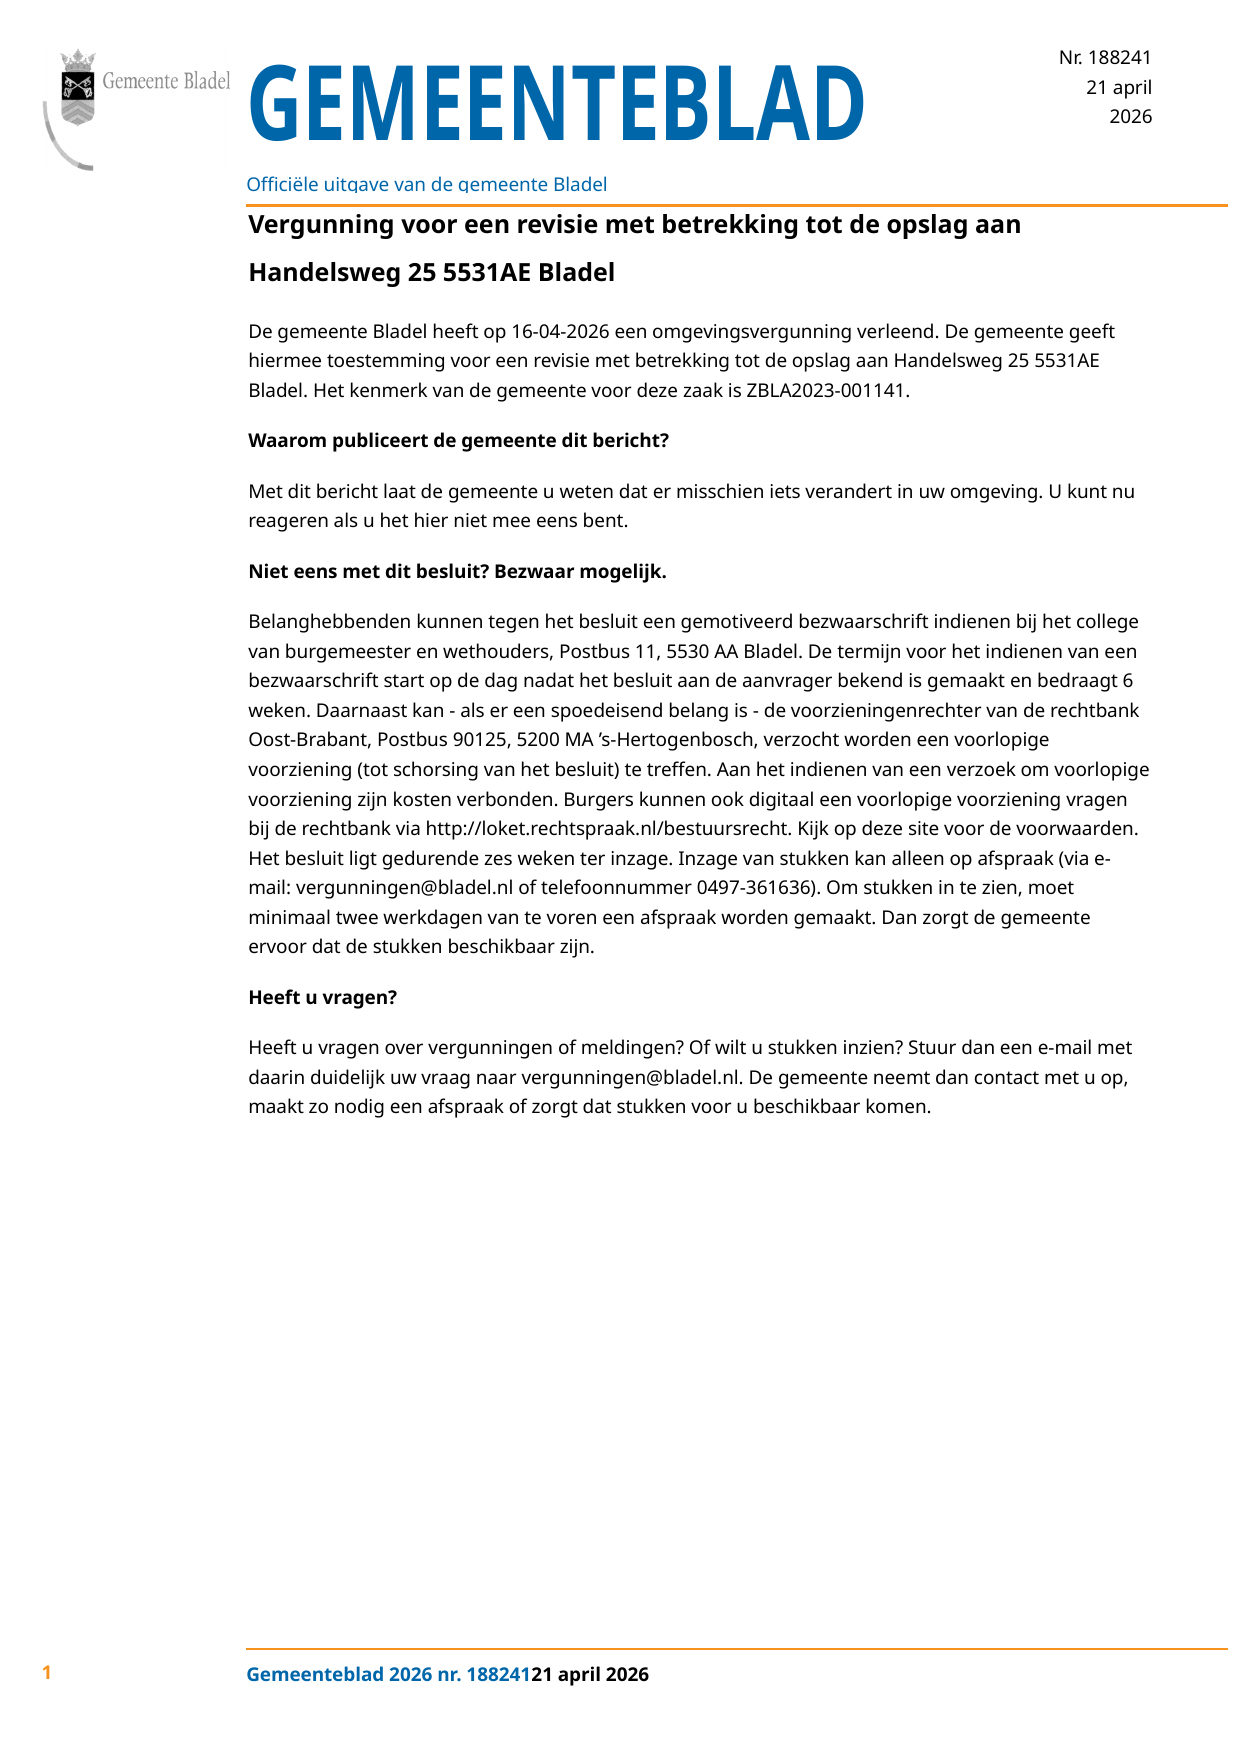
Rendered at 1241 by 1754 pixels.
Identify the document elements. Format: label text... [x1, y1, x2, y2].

text Met dit bericht laat de gemeente u weten dat er misschien iets verandert in uw omgeving. U kunt nu reageren als u het hier niet mee eens bent. [248, 478, 1152, 533]
picture [41, 47, 231, 172]
text Heeft u vragen over vergunningen of meldingen? Of wilt u stukken inzien? Stuur dan een e-mail met daarin duidelijk uw vraag naar vergunningen@bladel.nl. De gemeente neemt dan contact met u op, maakt zo nodig een afspraak of zorgt dat stukken voor u beschikbaar komen. [248, 1034, 1152, 1119]
text Waarom publiceert de gemeente dit bericht? [248, 427, 1152, 453]
text Niet eens met dit besluit? Bezwaar mogelijk. [248, 558, 1152, 584]
text Belanghebbenden kunnen tegen het besluit een gemotiveerd bezwaarschrift indienen bij het college van burgemeester en wethouders, Postbus 11, 5530 AA Bladel. De termijn voor het indienen van een bezwaarschrift start op de dag nadat het besluit aan de aanvrager bekend is gemaakt en bedraagt 6 weken. Daarnaast kan - als er een spoedeisend belang is - de voorzieningenrechter van de rechtbank Oost-Brabant, Postbus 90125, 5200 MA ’s-Hertogenbosch, verzocht worden een voorlopige voorziening (tot schorsing van het besluit) te treffen. Aan het indienen van een verzoek om voorlopige voorziening zijn kosten verbonden. Burgers kunnen ook digitaal een voorlopige voorziening vragen bij de rechtbank via http://loket.rechtspraak.nl/bestuursrecht. Kijk op deze site voor de voorwaarden. Het besluit ligt gedurende zes weken ter inzage. Inzage van stukken kan alleen op afspraak (via e-mail: vergunningen@bladel.nl of telefoonnummer 0497-361636). Om stukken in te zien, moet minimaal twee werkdagen van te voren een afspraak worden gemaakt. Dan zorgt de gemeente ervoor dat de stukken beschikbaar zijn. [248, 608, 1152, 959]
text Heeft u vragen? [248, 984, 1152, 1010]
text De gemeente Bladel heeft op 16-04-2026 een omgevingsvergunning verleend. De gemeente geeft hiermee toestemming voor een revisie met betrekking tot de opslag aan Handelsweg 25 5531AE Bladel. Het kenmerk van de gemeente voor deze zaak is ZBLA2023-001141. [248, 318, 1152, 403]
text Vergunning voor een revisie met betrekking tot de opslag aan Handelsweg 25 5531AE Bladel [248, 207, 1152, 288]
